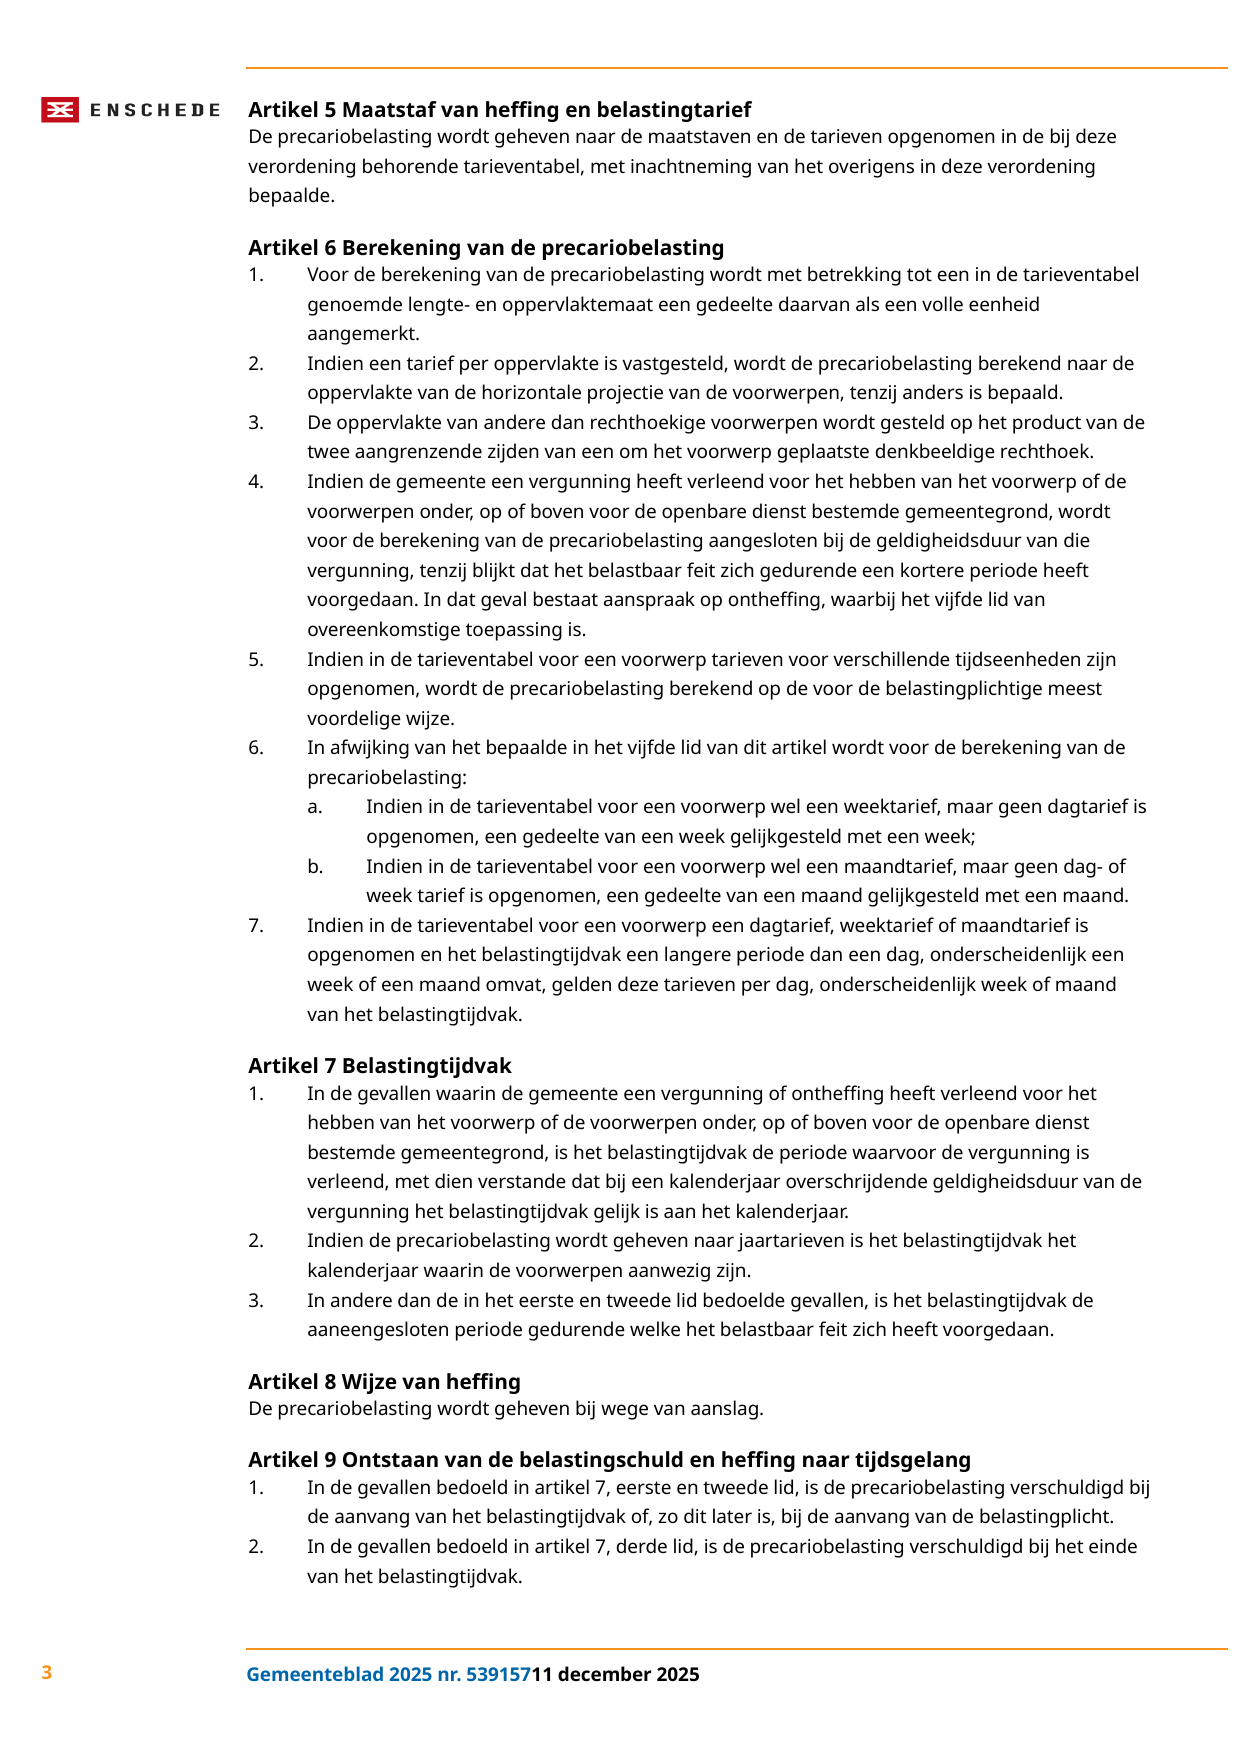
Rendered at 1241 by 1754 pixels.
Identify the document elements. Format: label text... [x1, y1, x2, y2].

list In de gevallen waarin de gemeente een vergunning of ontheffing heeft verleend voor het hebben van het voorwerp of de voorwerpen onder, op of boven voor de openbare dienst bestemde gemeentegrond, is het belastingtijdvak de periode waarvoor de vergunning is verleend, met dien verstande dat bij een kalenderjaar overschrijdende geldigheidsduur van de vergunning het belastingtijdvak gelijk is aan het kalenderjaar. [248, 1080, 1152, 1224]
list Indien in de tarieventabel voor een voorwerp een dagtarief, weektarief of maandtarief is opgenomen en het belastingtijdvak een langere periode dan een dag, onderscheidenlijk een week of een maand omvat, gelden deze tarieven per dag, onderscheidenlijk week of maand van het belastingtijdvak. [248, 912, 1152, 1027]
list In de gevallen bedoeld in artikel 7, eerste en tweede lid, is de precariobelasting verschuldigd bij de aanvang van het belastingtijdvak of, zo dit later is, bij de aanvang van de belastingplicht. [248, 1474, 1152, 1529]
list Indien in de tarieventabel voor een voorwerp wel een maandtarief, maar geen dag- of week tarief is opgenomen, een gedeelte van een maand gelijkgesteld met een maand. [307, 853, 1152, 908]
list De oppervlakte van andere dan rechthoekige voorwerpen wordt gesteld op het product van de twee aangrenzende zijden van een om het voorwerp geplaatste denkbeeldige rechthoek. [248, 409, 1152, 464]
text Artikel 5 Maatstaf van heffing en belastingtarief [248, 95, 1152, 123]
text De precariobelasting wordt geheven naar de maatstaven en de tarieven opgenomen in de bij deze verordening behorende tarieventabel, met inachtneming van het overigens in deze verordening bepaalde. [248, 123, 1152, 208]
list Indien in de tarieventabel voor een voorwerp wel een weektarief, maar geen dagtarief is opgenomen, een gedeelte van een week gelijkgesteld met een week; [307, 794, 1152, 849]
list Indien een tarief per oppervlakte is vastgesteld, wordt de precariobelasting berekend naar de oppervlakte van de horizontale projectie van de voorwerpen, tenzij anders is bepaald. [248, 350, 1152, 405]
list Indien de gemeente een vergunning heeft verleend voor het hebben van het voorwerp of de voorwerpen onder, op of boven voor de openbare dienst bestemde gemeentegrond, wordt voor de berekening van de precariobelasting aangesloten bij de geldigheidsduur van die vergunning, tenzij blijkt dat het belastbaar feit zich gedurende een kortere periode heeft voorgedaan. In dat geval bestaat aanspraak op ontheffing, waarbij het vijfde lid van overeenkomstige toepassing is. [248, 468, 1152, 642]
list Voor de berekening van de precariobelasting wordt met betrekking tot een in de tarieventabel genoemde lengte- en oppervlaktemaat een gedeelte daarvan als een volle eenheid aangemerkt. [248, 261, 1152, 346]
list In andere dan de in het eerste en tweede lid bedoelde gevallen, is het belastingtijdvak de aaneengesloten periode gedurende welke het belastbaar feit zich heeft voorgedaan. [248, 1287, 1152, 1342]
text Artikel 8 Wijze van heffing [248, 1367, 1152, 1395]
list In de gevallen bedoeld in artikel 7, derde lid, is de precariobelasting verschuldigd bij het einde van het belastingtijdvak. [248, 1533, 1152, 1588]
list Indien in de tarieventabel voor een voorwerp tarieven voor verschillende tijdseenheden zijn opgenomen, wordt de precariobelasting berekend op de voor de belastingplichtige meest voordelige wijze. [248, 646, 1152, 731]
list Indien de precariobelasting wordt geheven naar jaartarieven is het belastingtijdvak het kalenderjaar waarin de voorwerpen aanwezig zijn. [248, 1228, 1152, 1283]
list In afwijking van het bepaalde in het vijfde lid van dit artikel wordt voor de berekening van de precariobelasting: [248, 734, 1152, 790]
text De precariobelasting wordt geheven bij wege van aanslag. [248, 1395, 1152, 1421]
text Artikel 7 Belastingtijdvak [248, 1051, 1152, 1080]
picture [41, 47, 231, 172]
text Artikel 6 Berekening van de precariobelasting [248, 233, 1152, 261]
text Artikel 9 Ontstaan van de belastingschuld en heffing naar tijdsgelang [248, 1446, 1152, 1474]
